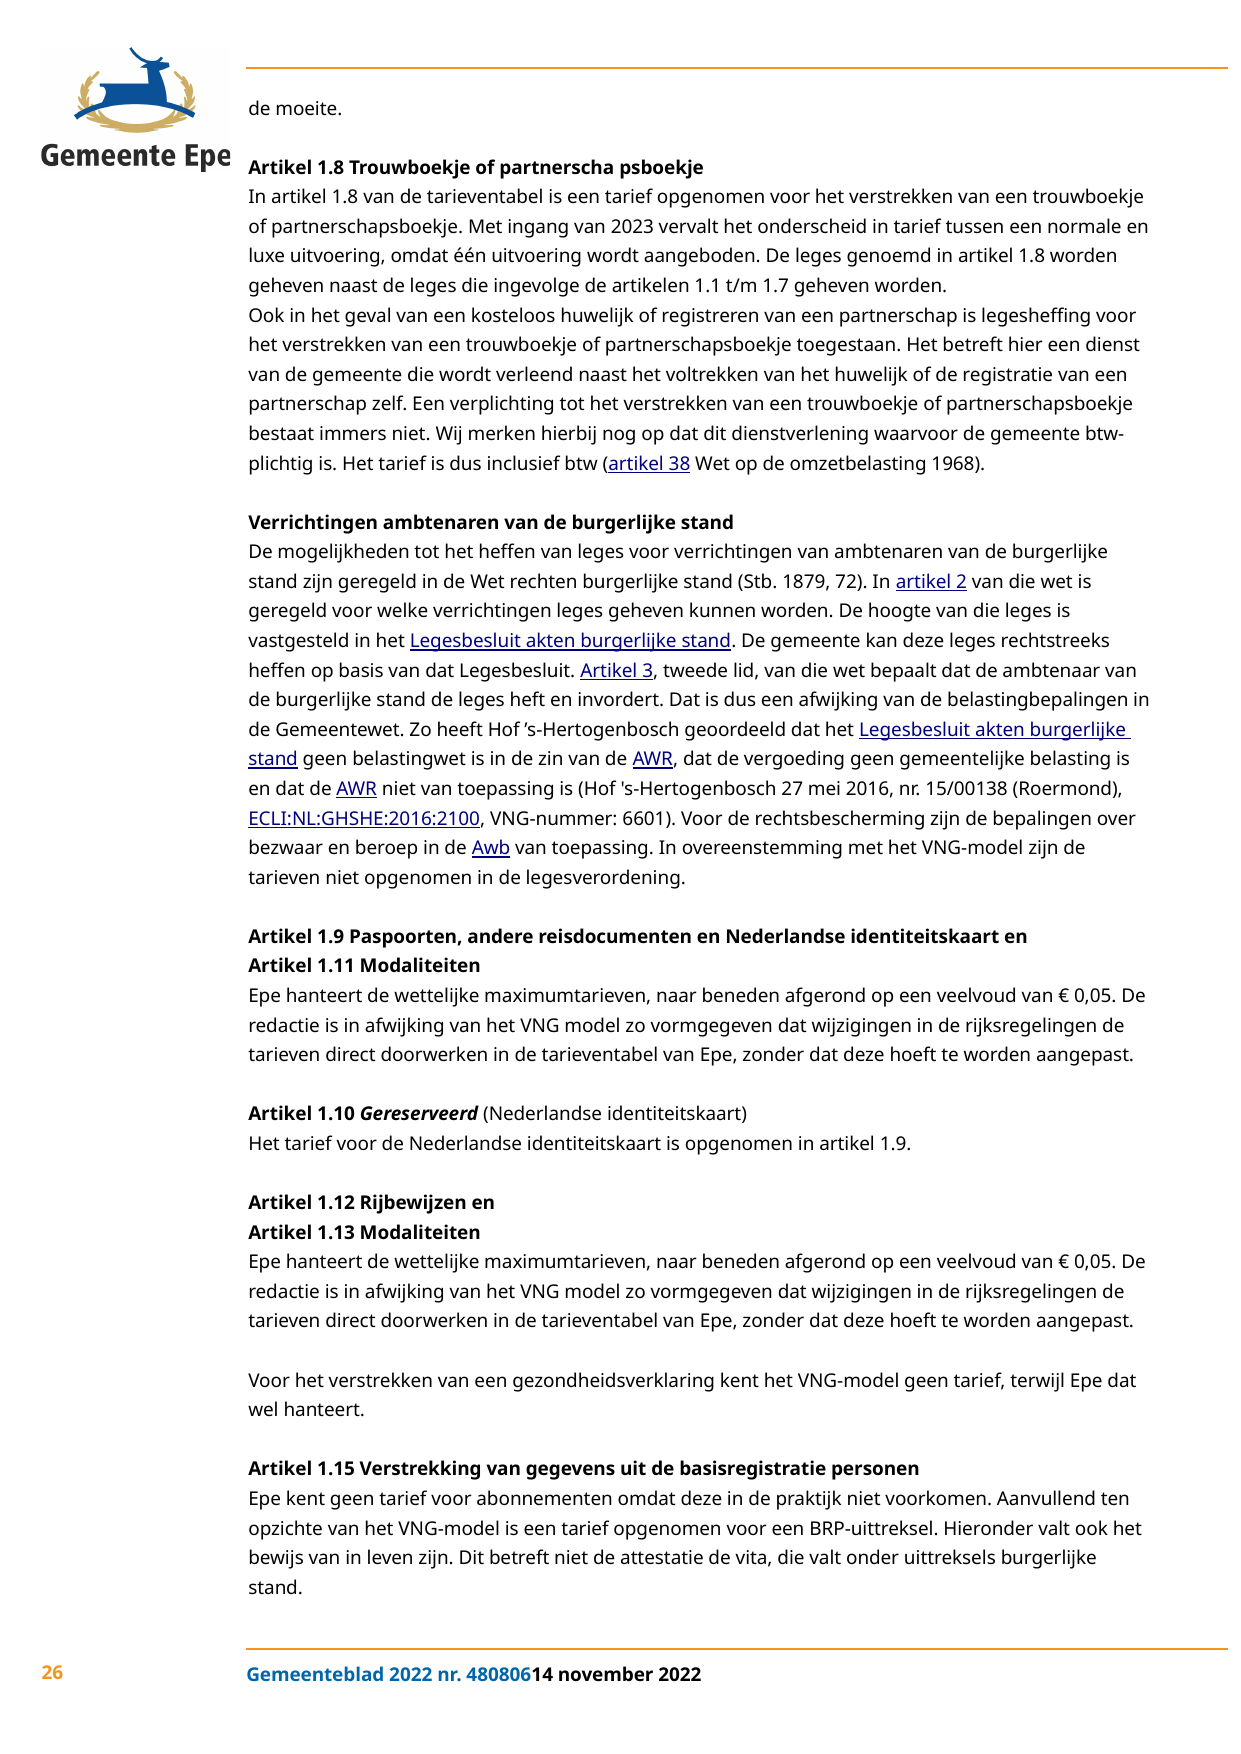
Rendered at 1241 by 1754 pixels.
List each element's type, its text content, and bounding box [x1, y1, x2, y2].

text De mogelijkheden tot het heffen van leges voor verrichtingen van ambtenaren van de burgerlijke stand zijn geregeld in de Wet rechten burgerlijke stand (Stb. 1879, 72). In artikel 2 van die wet is geregeld voor welke verrichtingen leges geheven kunnen worden. De hoogte van die leges is vastgesteld in het Legesbesluit akten burgerlijke stand. De gemeente kan deze leges rechtstreeks heffen op basis van dat Legesbesluit. Artikel 3, tweede lid, van die wet bepaalt dat de ambtenaar van de burgerlijke stand de leges heft en invordert. Dat is dus een afwijking van de belastingbepalingen in de Gemeentewet. Zo heeft Hof ’s-Hertogenbosch geoordeeld dat het Legesbesluit akten burgerlijke stand geen belastingwet is in de zin van de AWR, dat de vergoeding geen gemeentelijke belasting is en dat de AWR niet van toepassing is (Hof 's-Hertogenbosch 27 mei 2016, nr. 15/00138 (Roermond), ECLI:NL:GHSHE:2016:2100, VNG-nummer: 6601). Voor de rechtsbescherming zijn de bepalingen over bezwaar en beroep in de Awb van toepassing. In overeenstemming met het VNG-model zijn de tarieven niet opgenomen in de legesverordening. [248, 538, 1152, 890]
text Epe hanteert de wettelijke maximumtarieven, naar beneden afgerond op een veelvoud van € 0,05. De redactie is in afwijking van het VNG model zo vormgegeven dat wijzigingen in de rijksregelingen de tarieven direct doorwerken in de tarieventabel van Epe, zonder dat deze hoeft te worden aangepast. [248, 982, 1152, 1067]
text In artikel 1.8 van de tarieventabel is een tarief opgenomen voor het verstrekken van een trouwboekje of partnerschapsboekje. Met ingang van 2023 vervalt het onderscheid in tarief tussen een normale en luxe uitvoering, omdat één uitvoering wordt aangeboden. De leges genoemd in artikel 1.8 worden geheven naast de leges die ingevolge de artikelen 1.1 t/m 1.7 geheven worden. [248, 183, 1152, 298]
text Het tarief voor de Nederlandse identiteitskaart is opgenomen in artikel 1.9. [248, 1130, 1152, 1156]
text Voor het verstrekken van een gezondheidsverklaring kent het VNG-model geen tarief, terwijl Epe dat wel hanteert. [248, 1367, 1152, 1422]
picture [41, 47, 231, 172]
text Artikel 1.11 Modaliteiten [248, 953, 1152, 978]
text Epe hanteert de wettelijke maximumtarieven, naar beneden afgerond op een veelvoud van € 0,05. De redactie is in afwijking van het VNG model zo vormgegeven dat wijzigingen in de rijksregelingen de tarieven direct doorwerken in de tarieventabel van Epe, zonder dat deze hoeft te worden aangepast. [248, 1248, 1152, 1333]
text de moeite. [248, 95, 1152, 121]
text Artikel 1.15 Verstrekking van gegevens uit de basisregistratie personen [248, 1456, 1152, 1481]
text Ook in het geval van een kosteloos huwelijk of registreren van een partnerschap is legesheffing voor het verstrekken van een trouwboekje of partnerschapsboekje toegestaan. Het betreft hier een dienst van de gemeente die wordt verleend naast het voltrekken van het huwelijk of de registratie van een partnerschap zelf. Een verplichting tot het verstrekken van een trouwboekje of partnerschapsboekje bestaat immers niet. Wij merken hierbij nog op dat dit dienstverlening waarvoor de gemeente btw-plichtig is. Het tarief is dus inclusief btw (artikel 38 Wet op de omzetbelasting 1968). [248, 302, 1152, 476]
text Artikel 1.8 Trouwboekje of partnerscha psboekje [248, 154, 1152, 180]
text Verrichtingen ambtenaren van de burgerlijke stand [248, 509, 1152, 535]
text Artikel 1.13 Modaliteiten [248, 1219, 1152, 1245]
text Epe kent geen tarief voor abonnementen omdat deze in de praktijk niet voorkomen. Aanvullend ten opzichte van het VNG-model is een tarief opgenomen voor een BRP-uittreksel. Hieronder valt ook het bewijs van in leven zijn. Dit betreft niet de attestatie de vita, die valt onder uittreksels burgerlijke stand. [248, 1485, 1152, 1600]
text Artikel 1.9 Paspoorten, andere reisdocumenten en Nederlandse identiteitskaart en [248, 923, 1152, 949]
text Artikel 1.12 Rijbewijzen en [248, 1189, 1152, 1215]
text Artikel 1.10 Gereserveerd (Nederlandse identiteitskaart) [248, 1101, 1152, 1126]
